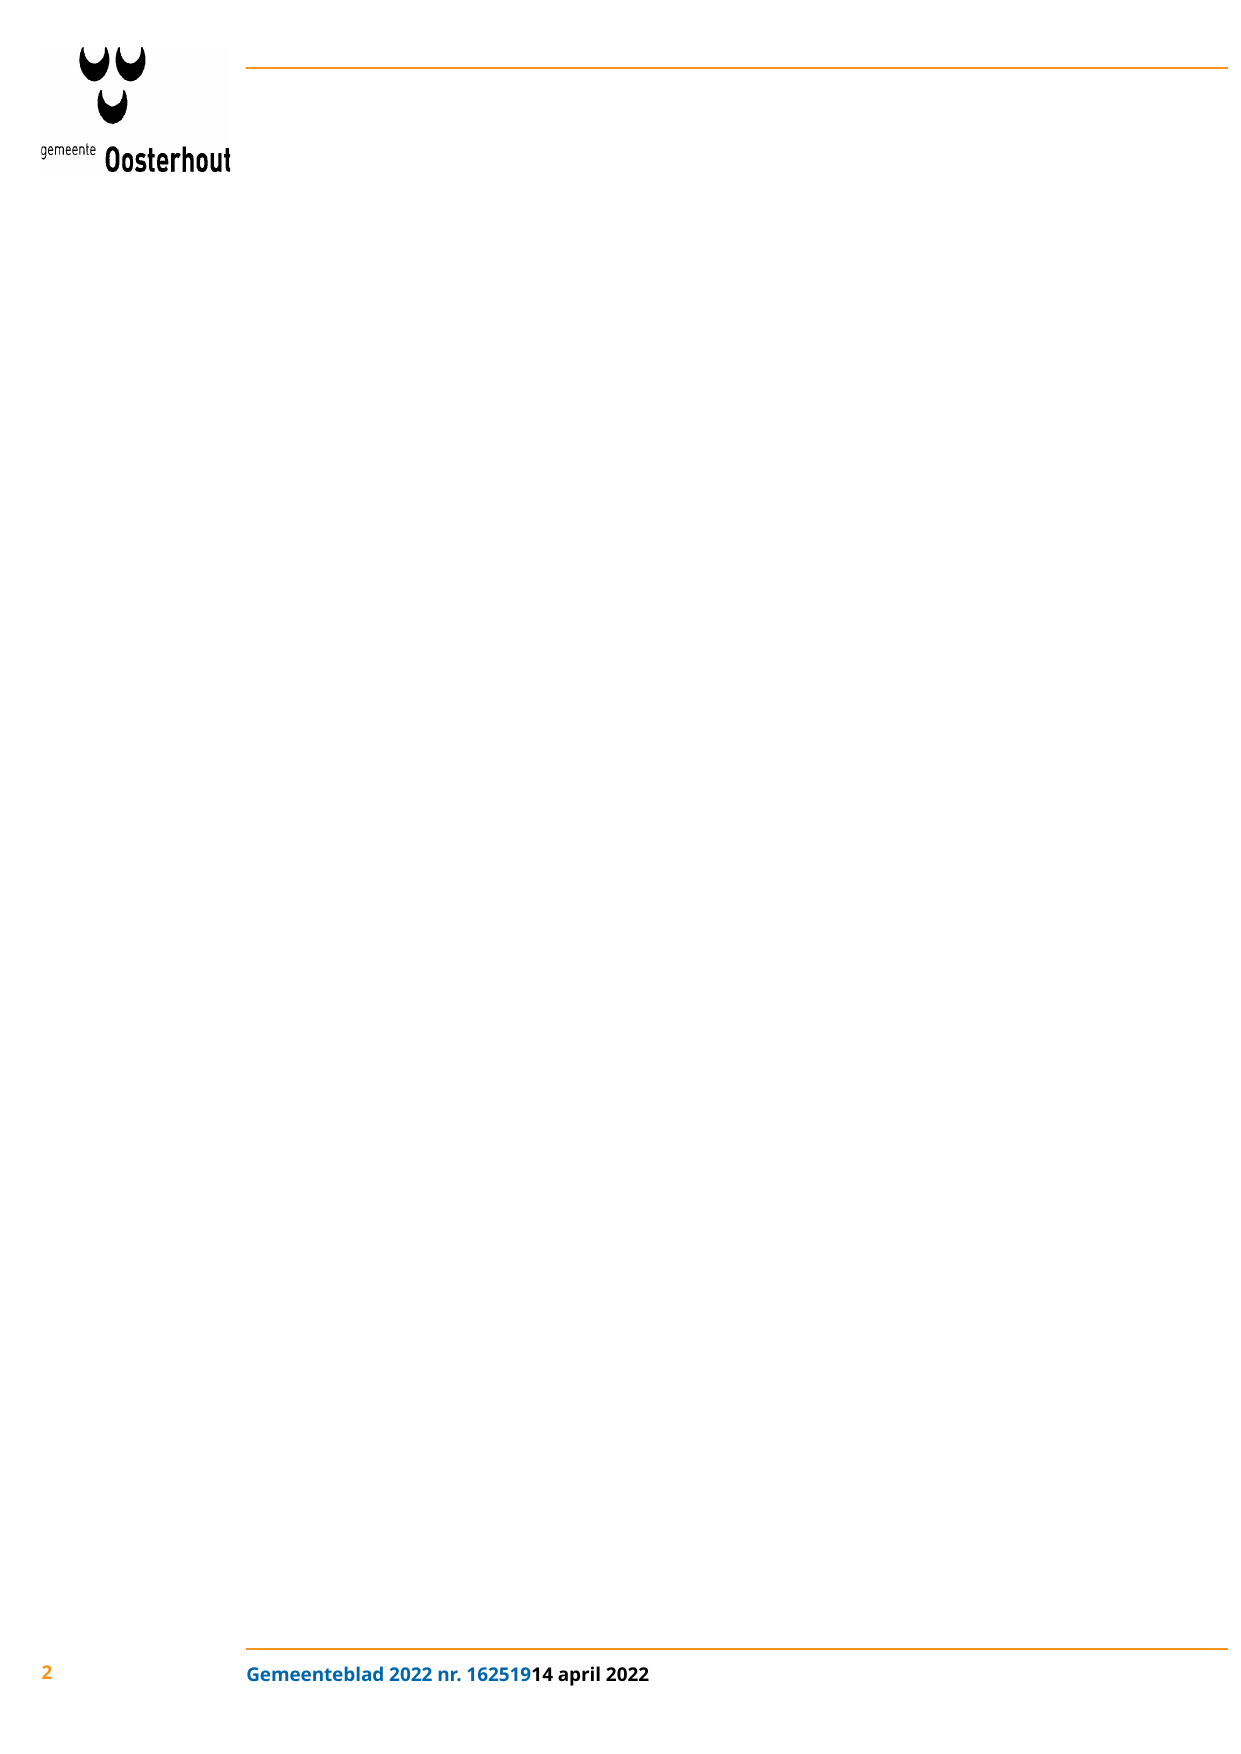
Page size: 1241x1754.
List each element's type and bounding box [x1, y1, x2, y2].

picture [41, 47, 231, 172]
